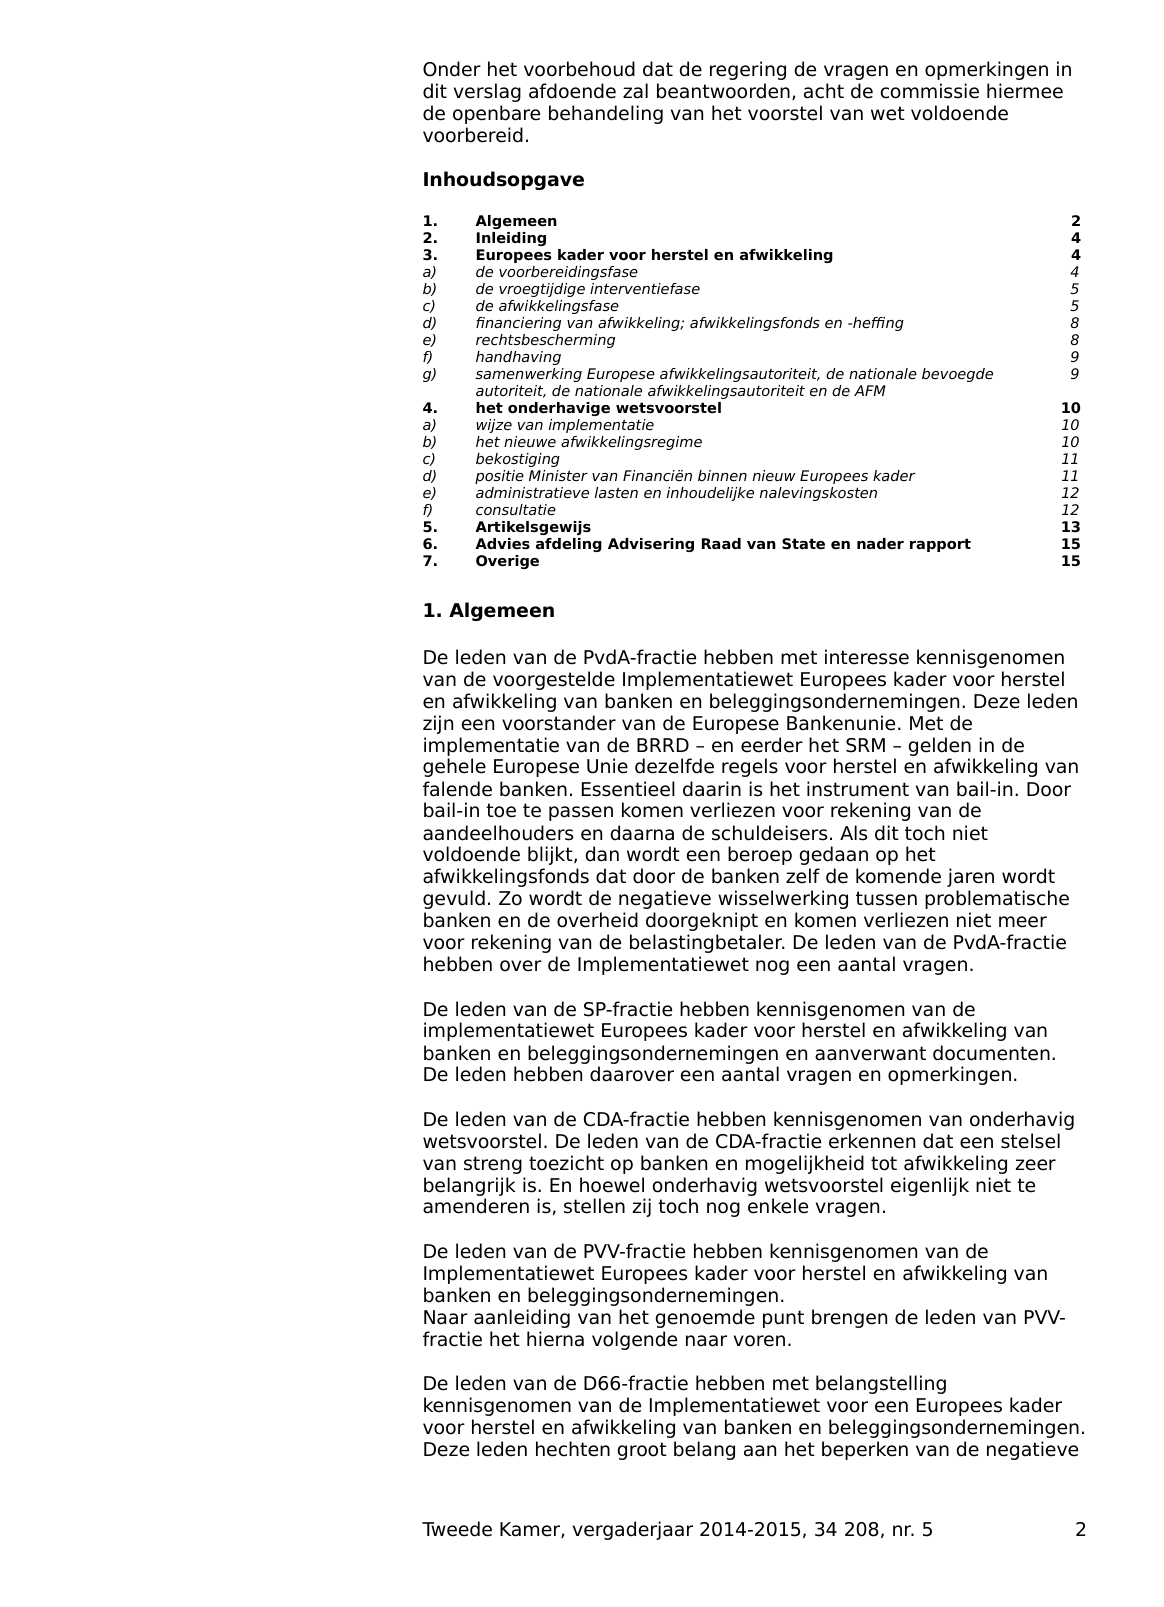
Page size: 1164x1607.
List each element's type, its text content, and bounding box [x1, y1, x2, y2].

table_cell Artikelsgewijs [470, 519, 1013, 536]
text De leden van de PVV-fractie hebben kennisgenomen van de Implementatiewet Europees kader voor herstel en afwikkeling van banken en beleggingsondernemingen. [422, 1241, 1087, 1307]
table_cell c) [422, 451, 469, 468]
table_cell 11 [1013, 451, 1087, 468]
table_cell g) [422, 366, 469, 400]
table_cell 4 [1013, 264, 1087, 281]
table_cell het nieuwe afwikkelingsregime [470, 434, 1013, 451]
table_cell d) [422, 315, 469, 332]
table_cell Inleiding [470, 230, 1013, 247]
table_cell positie Minister van Financiën binnen nieuw Europees kader [470, 468, 1013, 485]
table_cell b) [422, 434, 469, 451]
table_cell b) [422, 281, 469, 298]
table_cell 15 [1013, 553, 1087, 569]
table_cell Advies afdeling Advisering Raad van State en nader rapport [470, 536, 1013, 553]
table_cell Europees kader voor herstel en afwikkeling [470, 247, 1013, 264]
table_cell handhaving [470, 349, 1013, 366]
table_cell 5. [422, 519, 469, 536]
table_cell e) [422, 485, 469, 502]
table_cell 7. [422, 553, 469, 569]
table_cell financiering van afwikkeling; afwikkelingsfonds en -heffing [470, 315, 1013, 332]
text Naar aanleiding van het genoemde punt brengen de leden van PVV-fractie het hierna volgende naar voren. [422, 1307, 1087, 1351]
table_cell 8 [1013, 315, 1087, 332]
table_cell 13 [1013, 519, 1087, 536]
table_cell a) [422, 417, 469, 434]
table_cell c) [422, 298, 469, 315]
table_cell 3. [422, 247, 469, 264]
table_cell rechtsbescherming [470, 332, 1013, 349]
table_cell 10 [1013, 417, 1087, 434]
table_cell 8 [1013, 332, 1087, 349]
table_cell f) [422, 502, 469, 519]
table_cell administratieve lasten en inhoudelijke nalevingskosten [470, 485, 1013, 502]
table_cell bekostiging [470, 451, 1013, 468]
text De leden van de D66-fractie hebben met belangstelling kennisgenomen van de Implementatiewet voor een Europees kader voor herstel en afwikkeling van banken en beleggingsondernemingen. Deze leden hechten groot belang aan het beperken van de negatieve [422, 1373, 1087, 1461]
table_cell consultatie [470, 502, 1013, 519]
table_header Algemeen [470, 213, 1013, 230]
table_cell e) [422, 332, 469, 349]
table_cell wijze van implementatie [470, 417, 1013, 434]
table_cell 10 [1013, 434, 1087, 451]
table_cell 4 [1013, 247, 1087, 264]
text De leden van de PvdA-fractie hebben met interesse kennisgenomen van de voorgestelde Implementatiewet Europees kader voor herstel en afwikkeling van banken en beleggingsondernemingen. Deze leden zijn een voorstander van de Europese Bankenunie. Met de implementatie van de BRRD – en eerder het SRM – gelden in de gehele Europese Unie dezelfde regels voor herstel en afwikkeling van falende banken. Essentieel daarin is het instrument van bail-in. Door bail-in toe te passen komen verliezen voor rekening van de aandeelhouders en daarna de schuldeisers. Als dit toch niet voldoende blijkt, dan wordt een beroep gedaan op het afwikkelingsfonds dat door de banken zelf de komende jaren wordt gevuld. Zo wordt de negatieve wisselwerking tussen problematische banken en de overheid doorgeknipt en komen verliezen niet meer voor rekening van de belastingbetaler. De leden van de PvdA-fractie hebben over de Implementatiewet nog een aantal vragen. [422, 647, 1087, 976]
table_cell 10 [1013, 400, 1087, 417]
table_header 2 [1013, 213, 1087, 230]
table_cell d) [422, 468, 469, 485]
table_cell 2. [422, 230, 469, 247]
table_cell de voorbereidingsfase [470, 264, 1013, 281]
table_cell 6. [422, 536, 469, 553]
table_cell samenwerking Europese afwikkelingsautoriteit, de nationale bevoegde autoriteit, de nationale afwikkelingsautoriteit en de AFM [470, 366, 1013, 400]
table_cell 9 [1013, 349, 1087, 366]
table_header 1. [422, 213, 469, 230]
table_cell 5 [1013, 298, 1087, 315]
table_cell 15 [1013, 536, 1087, 553]
text De leden van de SP-fractie hebben kennisgenomen van de implementatiewet Europees kader voor herstel en afwikkeling van banken en beleggingsondernemingen en aanverwant documenten. De leden hebben daarover een aantal vragen en opmerkingen. [422, 998, 1087, 1086]
table_cell 11 [1013, 468, 1087, 485]
table_cell 12 [1013, 485, 1087, 502]
subtitle 1. Algemeen [422, 599, 1087, 622]
table_cell de vroegtijdige interventiefase [470, 281, 1013, 298]
text Onder het voorbehoud dat de regering de vragen en opmerkingen in dit verslag afdoende zal beantwoorden, acht de commissie hiermee de openbare behandeling van het voorstel van wet voldoende voorbereid. [422, 59, 1087, 147]
subtitle Inhoudsopgave [422, 169, 1087, 191]
table_cell 4 [1013, 230, 1087, 247]
table_cell 4. [422, 400, 469, 417]
table_cell het onderhavige wetsvoorstel [470, 400, 1013, 417]
table_cell a) [422, 264, 469, 281]
table_cell f) [422, 349, 469, 366]
table_cell Overige [470, 553, 1013, 569]
table_cell 9 [1013, 366, 1087, 400]
text De leden van de CDA-fractie hebben kennisgenomen van onderhavig wetsvoorstel. De leden van de CDA-fractie erkennen dat een stelsel van streng toezicht op banken en mogelijkheid tot afwikkeling zeer belangrijk is. En hoewel onderhavig wetsvoorstel eigenlijk niet te amenderen is, stellen zij toch nog enkele vragen. [422, 1108, 1087, 1218]
table_cell 12 [1013, 502, 1087, 519]
table_cell de afwikkelingsfase [470, 298, 1013, 315]
table_cell 5 [1013, 281, 1087, 298]
